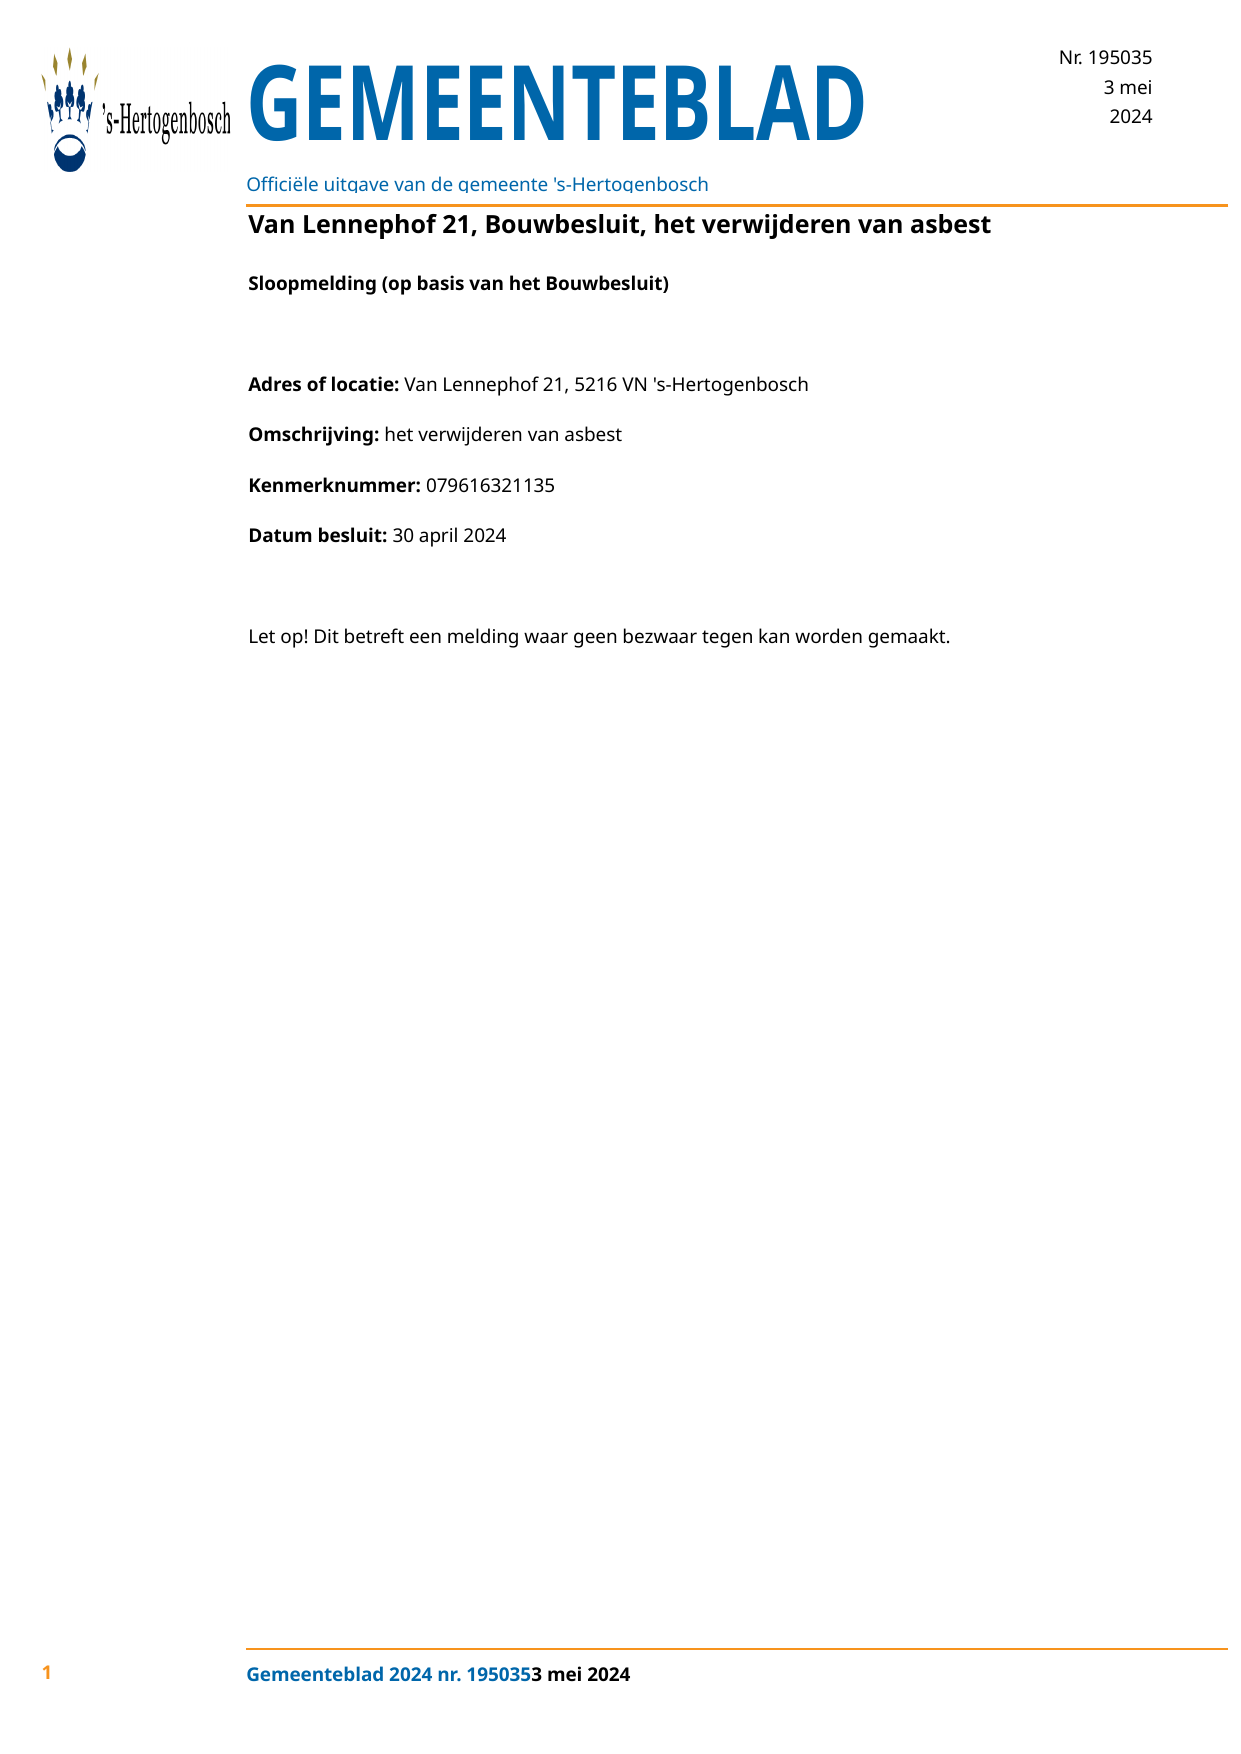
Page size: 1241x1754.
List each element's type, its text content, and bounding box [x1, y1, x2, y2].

text Let op! Dit betreft een melding waar geen bezwaar tegen kan worden gemaakt. [248, 623, 1152, 649]
text Sloopmelding (op basis van het Bouwbesluit) [248, 270, 1152, 296]
text Omschrijving: het verwijderen van asbest [248, 422, 1152, 447]
picture [41, 47, 231, 172]
text Adres of locatie: Van Lennephof 21, 5216 VN 's-Hertogenbosch [248, 371, 1152, 397]
text Van Lennephof 21, Bouwbesluit, het verwijderen van asbest [248, 207, 1152, 241]
text Datum besluit: 30 april 2024 [248, 522, 1152, 548]
text Kenmerknummer: 079616321135 [248, 472, 1152, 498]
